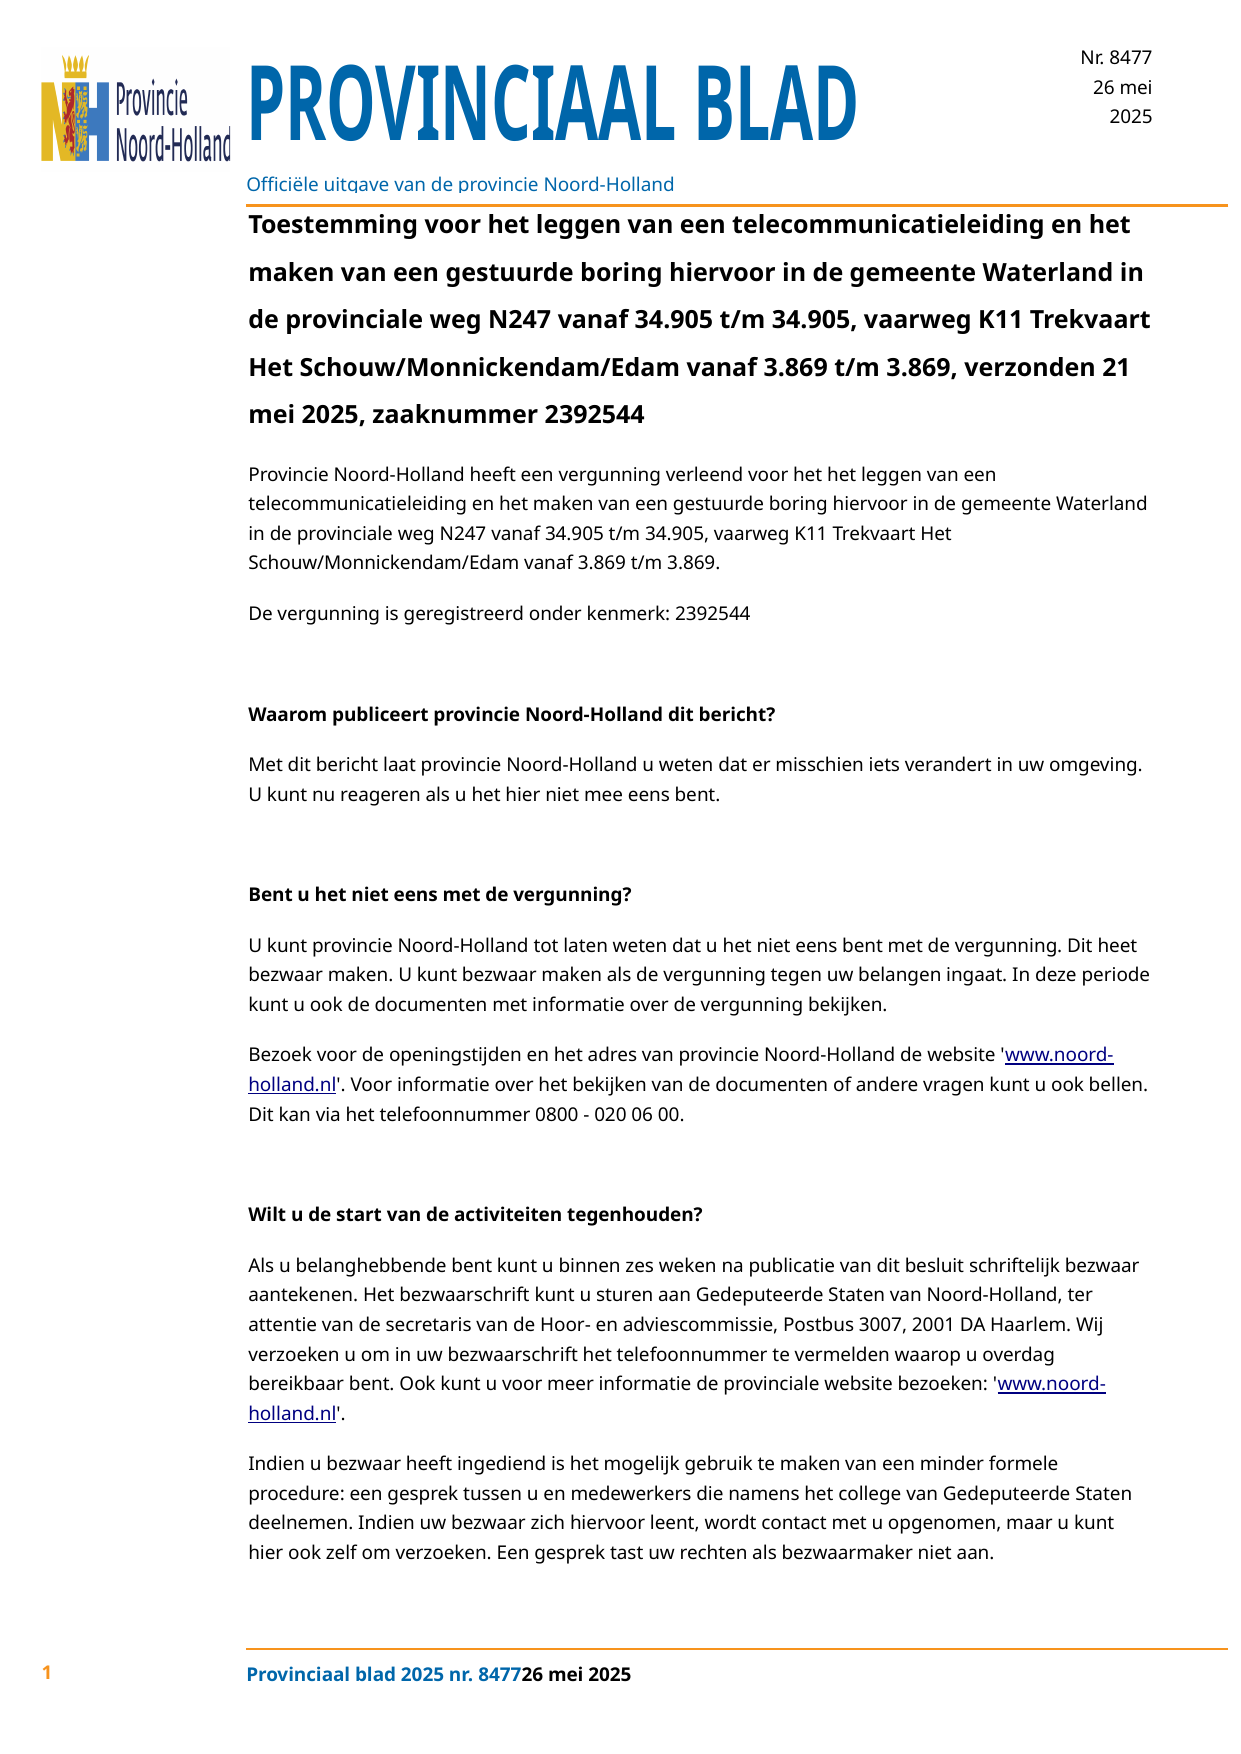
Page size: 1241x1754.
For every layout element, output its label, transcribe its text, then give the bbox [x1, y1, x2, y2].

text De vergunning is geregistreerd onder kenmerk: 2392544 [248, 600, 1152, 626]
text U kunt provincie Noord-Holland tot laten weten dat u het niet eens bent met de vergunning. Dit heet bezwaar maken. U kunt bezwaar maken als de vergunning tegen uw belangen ingaat. In deze periode kunt u ook de documenten met informatie over de vergunning bekijken. [248, 932, 1152, 1017]
text Provincie Noord-Holland heeft een vergunning verleend voor het het leggen van een telecommunicatieleiding en het maken van een gestuurde boring hiervoor in de gemeente Waterland in de provinciale weg N247 vanaf 34.905 t/m 34.905, vaarweg K11 Trekvaart Het Schouw/Monnickendam/Edam vanaf 3.869 t/m 3.869. [248, 461, 1152, 575]
text Toestemming voor het leggen van een telecommunicatieleiding en het maken van een gestuurde boring hiervoor in de gemeente Waterland in de provinciale weg N247 vanaf 34.905 t/m 34.905, vaarweg K11 Trekvaart Het Schouw/Monnickendam/Edam vanaf 3.869 t/m 3.869, verzonden 21 mei 2025, zaaknummer 2392544 [248, 207, 1152, 431]
text Wilt u de start van de activiteiten tegenhouden? [248, 1202, 1152, 1227]
text Bezoek voor de openingstijden en het adres van provincie Noord-Holland de website 'www.noord-holland.nl'. Voor informatie over het bekijken van de documenten of andere vragen kunt u ook bellen. Dit kan via het telefoonnummer 0800 - 020 06 00. [248, 1042, 1152, 1126]
text Waarom publiceert provincie Noord-Holland dit bericht? [248, 701, 1152, 726]
text Als u belanghebbende bent kunt u binnen zes weken na publicatie van dit besluit schriftelijk bezwaar aantekenen. Het bezwaarschrift kunt u sturen aan Gedeputeerde Staten van Noord-Holland, ter attentie van de secretaris van de Hoor- en adviescommissie, Postbus 3007, 2001 DA Haarlem. Wij verzoeken u om in uw bezwaarschrift het telefoonnummer te vermelden waarop u overdag bereikbaar bent. Ook kunt u voor meer informatie de provinciale website bezoeken: 'www.noord-holland.nl'. [248, 1252, 1152, 1426]
picture [41, 47, 231, 172]
text Bent u het niet eens met de vergunning? [248, 882, 1152, 907]
text Indien u bezwaar heeft ingediend is het mogelijk gebruik te maken van een minder formele procedure: een gesprek tussen u en medewerkers die namens het college van Gedeputeerde Staten deelnemen. Indien uw bezwaar zich hiervoor leent, wordt contact met u opgenomen, maar u kunt hier ook zelf om verzoeken. Een gesprek tast uw rechten als bezwaarmaker niet aan. [248, 1450, 1152, 1565]
text Met dit bericht laat provincie Noord-Holland u weten dat er misschien iets verandert in uw omgeving. U kunt nu reageren als u het hier niet mee eens bent. [248, 751, 1152, 806]
